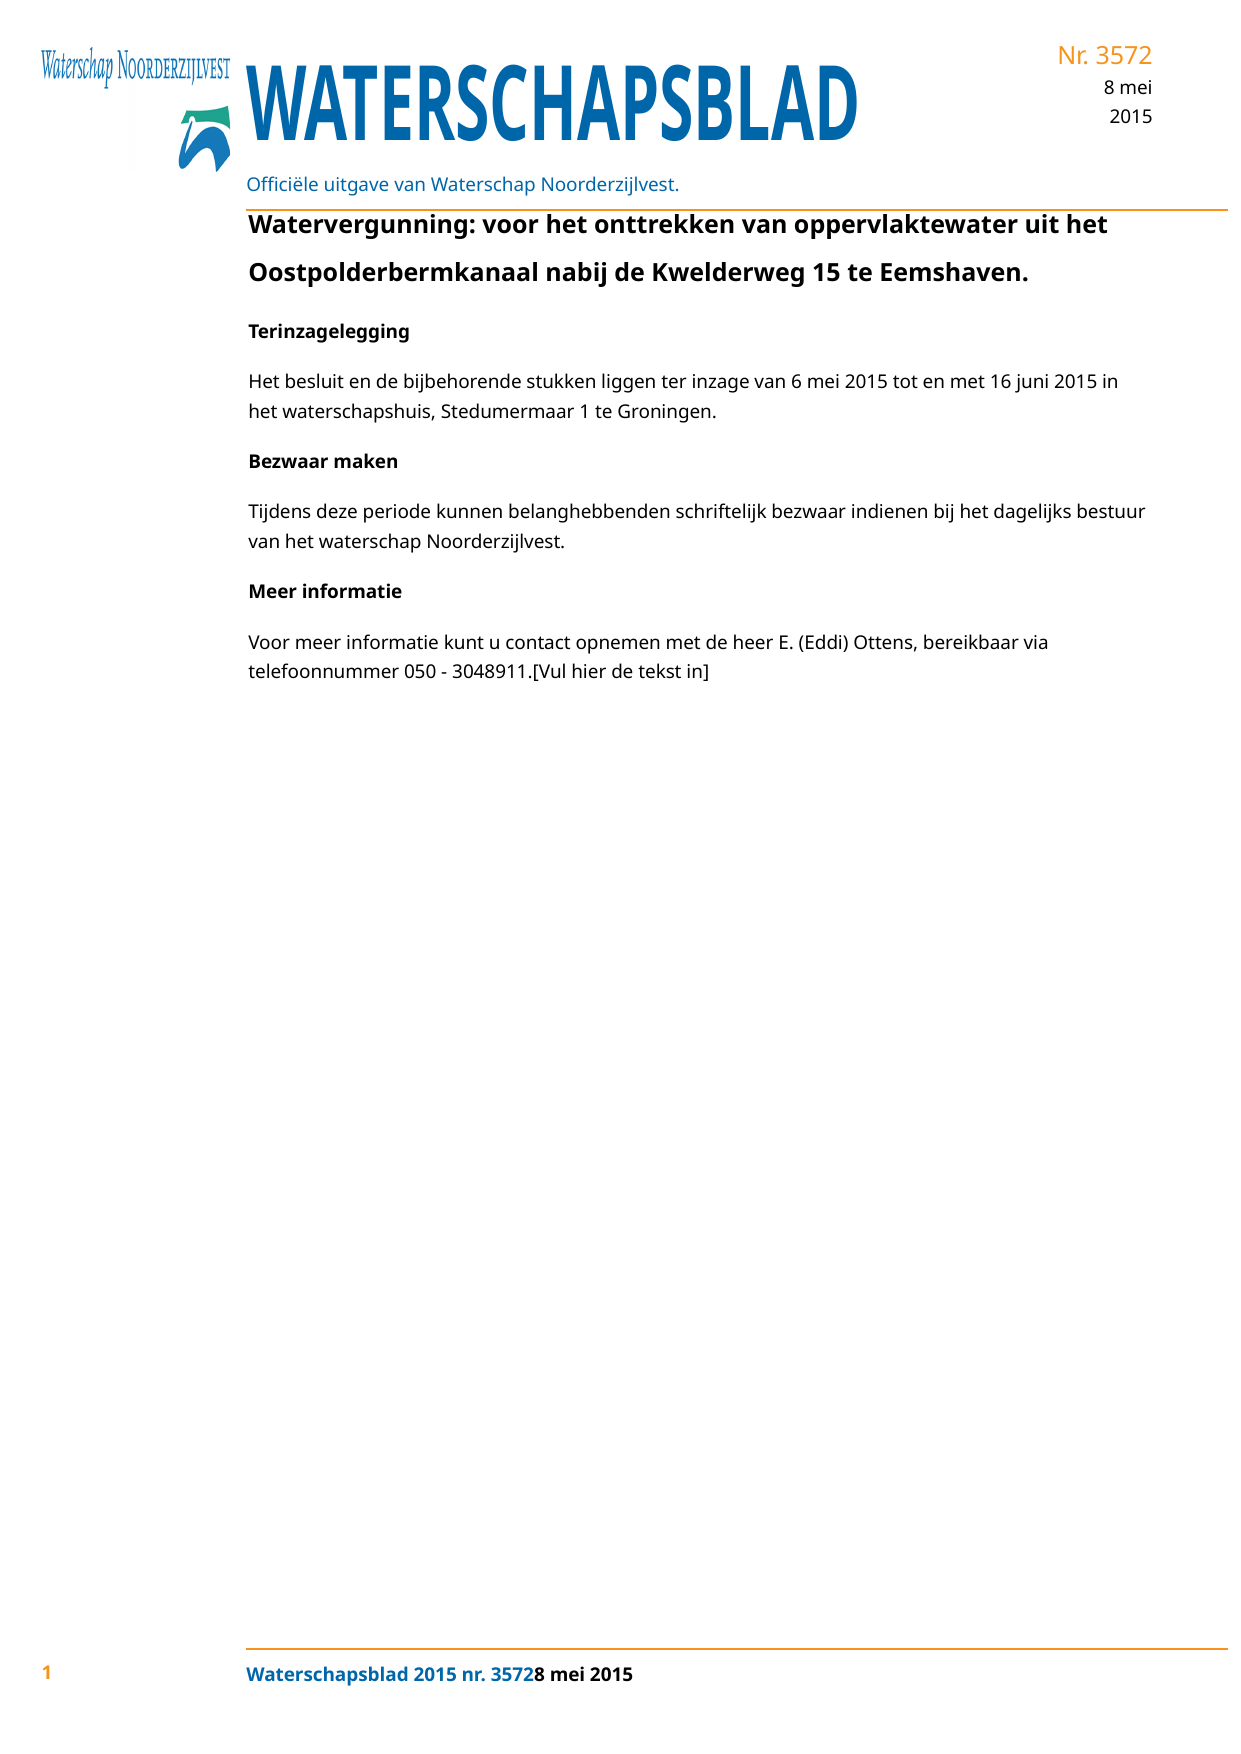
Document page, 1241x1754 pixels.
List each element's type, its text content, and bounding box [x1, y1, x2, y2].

text Terinzagelegging [248, 318, 1152, 344]
text Meer informatie [248, 579, 1152, 604]
picture [41, 47, 231, 172]
text Tijdens deze periode kunnen belanghebbenden schriftelijk bezwaar indienen bij het dagelijks bestuur van het waterschap Noorderzijlvest. [248, 499, 1152, 554]
text Watervergunning: voor het onttrekken van oppervlaktewater uit het Oostpolderbermkanaal nabij de Kwelderweg 15 te Eemshaven. [248, 211, 1152, 288]
text Voor meer informatie kunt u contact opnemen met de heer E. (Eddi) Ottens, bereikbaar via telefoonnummer 050 - 3048911.[Vul hier de tekst in] [248, 629, 1152, 684]
text Bezwaar maken [248, 448, 1152, 474]
text Het besluit en de bijbehorende stukken liggen ter inzage van 6 mei 2015 tot en met 16 juni 2015 in het waterschapshuis, Stedumermaar 1 te Groningen. [248, 368, 1152, 424]
